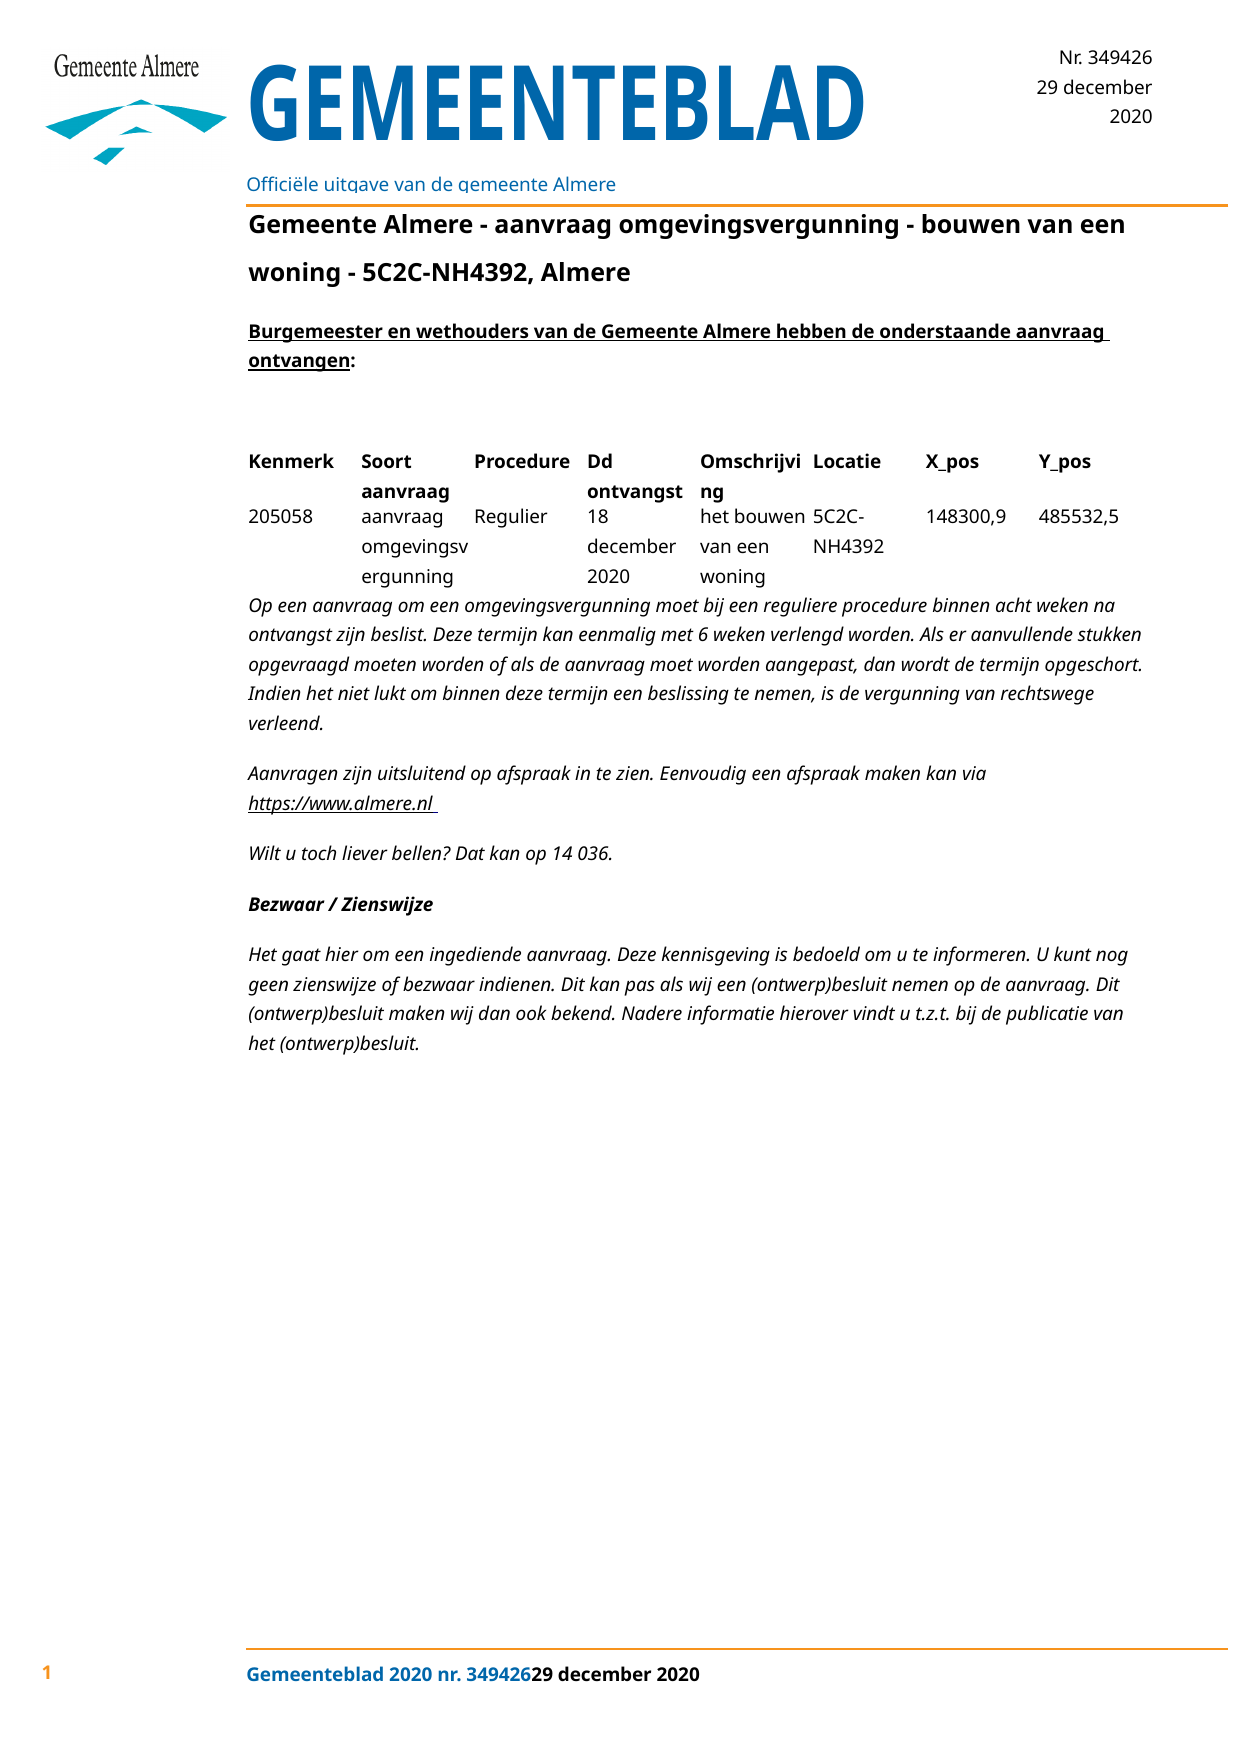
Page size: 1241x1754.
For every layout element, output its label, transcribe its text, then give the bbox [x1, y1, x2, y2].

table_header Dd ontvangst [587, 449, 700, 504]
table_cell het bouwen van een woning [700, 504, 813, 589]
text Bezwaar / Zienswijze [248, 891, 1152, 917]
table_header Locatie [813, 449, 926, 504]
picture [41, 47, 231, 172]
table_header X_pos [926, 449, 1038, 504]
table_header Y_pos [1039, 449, 1152, 504]
table_cell 18 december 2020 [587, 504, 700, 589]
text Burgemeester en wethouders van de Gemeente Almere hebben de onderstaande aanvraag ontvangen: [248, 318, 1152, 373]
table_cell aanvraag omgevingsvergunning [361, 504, 474, 589]
text Gemeente Almere - aanvraag omgevingsvergunning - bouwen van een woning - 5C2C-NH4392, Almere [248, 207, 1152, 288]
table_header Kenmerk [248, 449, 361, 504]
table_cell 148300,9 [926, 504, 1038, 589]
table_cell 5C2C-NH4392 [813, 504, 926, 589]
table_header Procedure [474, 449, 587, 504]
table_cell 485532,5 [1039, 504, 1152, 589]
text Aanvragen zijn uitsluitend op afspraak in te zien. Eenvoudig een afspraak maken kan via https://www.almere.nl [248, 761, 1152, 816]
table_cell Regulier [474, 504, 587, 589]
text Wilt u toch liever bellen? Dat kan op 14 036. [248, 841, 1152, 866]
table_cell 205058 [248, 504, 361, 589]
text Op een aanvraag om een omgevingsvergunning moet bij een reguliere procedure binnen acht weken na ontvangst zijn beslist. Deze termijn kan eenmalig met 6 weken verlengd worden. Als er aanvullende stukken opgevraagd moeten worden of als de aanvraag moet worden aangepast, dan wordt de termijn opgeschort. Indien het niet lukt om binnen deze termijn een beslissing te nemen, is de vergunning van rechtswege verleend. [248, 592, 1152, 736]
table_header Omschrijving [700, 449, 813, 504]
table_header Soort aanvraag [361, 449, 474, 504]
text Het gaat hier om een ingediende aanvraag. Deze kennisgeving is bedoeld om u te informeren. U kunt nog geen zienswijze of bezwaar indienen. Dit kan pas als wij een (ontwerp)besluit nemen op de aanvraag. Dit (ontwerp)besluit maken wij dan ook bekend. Nadere informatie hierover vindt u t.z.t. bij de publicatie van het (ontwerp)besluit. [248, 941, 1152, 1056]
